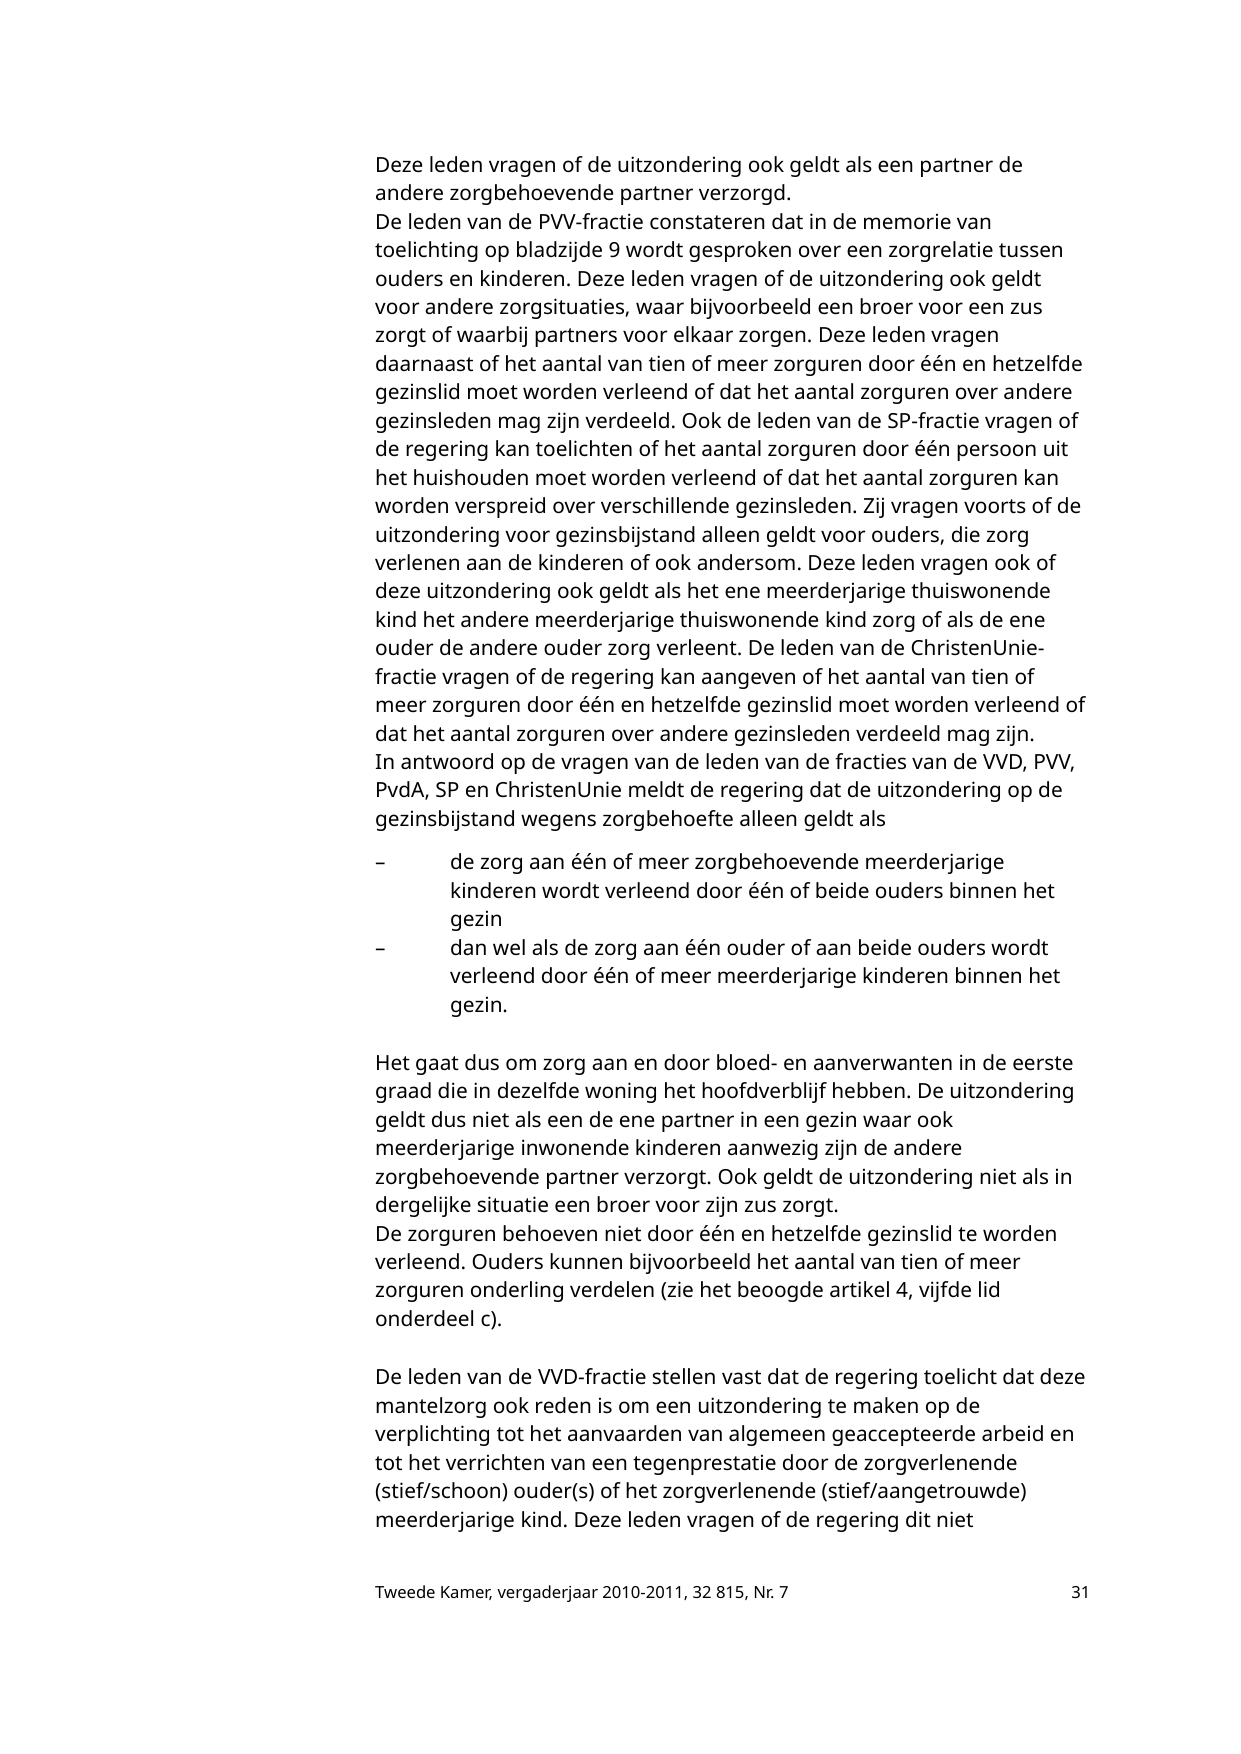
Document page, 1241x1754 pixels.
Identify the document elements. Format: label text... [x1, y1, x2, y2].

text Deze leden vragen of de uitzondering ook geldt als een partner de andere zorgbehoevende partner verzorgd. [375, 150, 1090, 207]
text De zorguren behoeven niet door één en hetzelfde gezinslid te worden verleend. Ouders kunnen bijvoorbeeld het aantal van tien of meer zorguren onderling verdelen (zie het beoogde artikel 4, vijfde lid onderdeel c). [375, 1219, 1090, 1332]
list dan wel als de zorg aan één ouder of aan beide ouders wordt verleend door één of meer meerderjarige kinderen binnen het gezin. [375, 933, 1090, 1018]
text Het gaat dus om zorg aan en door bloed- en aanverwanten in de eerste graad die in dezelfde woning het hoofdverblijf hebben. De uitzondering geldt dus niet als een de ene partner in een gezin waar ook meerderjarige inwonende kinderen aanwezig zijn de andere zorgbehoevende partner verzorgt. Ook geldt de uitzondering niet als in dergelijke situatie een broer voor zijn zus zorgt. [375, 1048, 1090, 1219]
text De leden van de PVV-fractie constateren dat in de memorie van toelichting op bladzijde 9 wordt gesproken over een zorgrelatie tussen ouders en kinderen. Deze leden vragen of de uitzondering ook geldt voor andere zorgsituaties, waar bijvoorbeeld een broer voor een zus zorgt of waarbij partners voor elkaar zorgen. Deze leden vragen daarnaast of het aantal van tien of meer zorguren door één en hetzelfde gezinslid moet worden verleend of dat het aantal zorguren over andere gezinsleden mag zijn verdeeld. Ook de leden van de SP-fractie vragen of de regering kan toelichten of het aantal zorguren door één persoon uit het huishouden moet worden verleend of dat het aantal zorguren kan worden verspreid over verschillende gezinsleden. Zij vragen voorts of de uitzondering voor gezinsbijstand alleen geldt voor ouders, die zorg verlenen aan de kinderen of ook andersom. Deze leden vragen ook of deze uitzondering ook geldt als het ene meerderjarige thuiswonende kind het andere meerderjarige thuiswonende kind zorg of als de ene ouder de andere ouder zorg verleent. De leden van de ChristenUnie-fractie vragen of de regering kan aangeven of het aantal van tien of meer zorguren door één en hetzelfde gezinslid moet worden verleend of dat het aantal zorguren over andere gezinsleden verdeeld mag zijn. [375, 207, 1090, 747]
list de zorg aan één of meer zorgbehoevende meerderjarige kinderen wordt verleend door één of beide ouders binnen het gezin [375, 847, 1090, 933]
text De leden van de VVD-fractie stellen vast dat de regering toelicht dat deze mantelzorg ook reden is om een uitzondering te maken op de verplichting tot het aanvaarden van algemeen geaccepteerde arbeid en tot het verrichten van een tegenprestatie door de zorgverlenende (stief/schoon) ouder(s) of het zorgverlenende (stief/aangetrouwde) meerderjarige kind. Deze leden vragen of de regering dit niet [375, 1362, 1090, 1533]
text In antwoord op de vragen van de leden van de fracties van de VVD, PVV, PvdA, SP en ChristenUnie meldt de regering dat de uitzondering op de gezinsbijstand wegens zorgbehoefte alleen geldt als [375, 747, 1090, 832]
